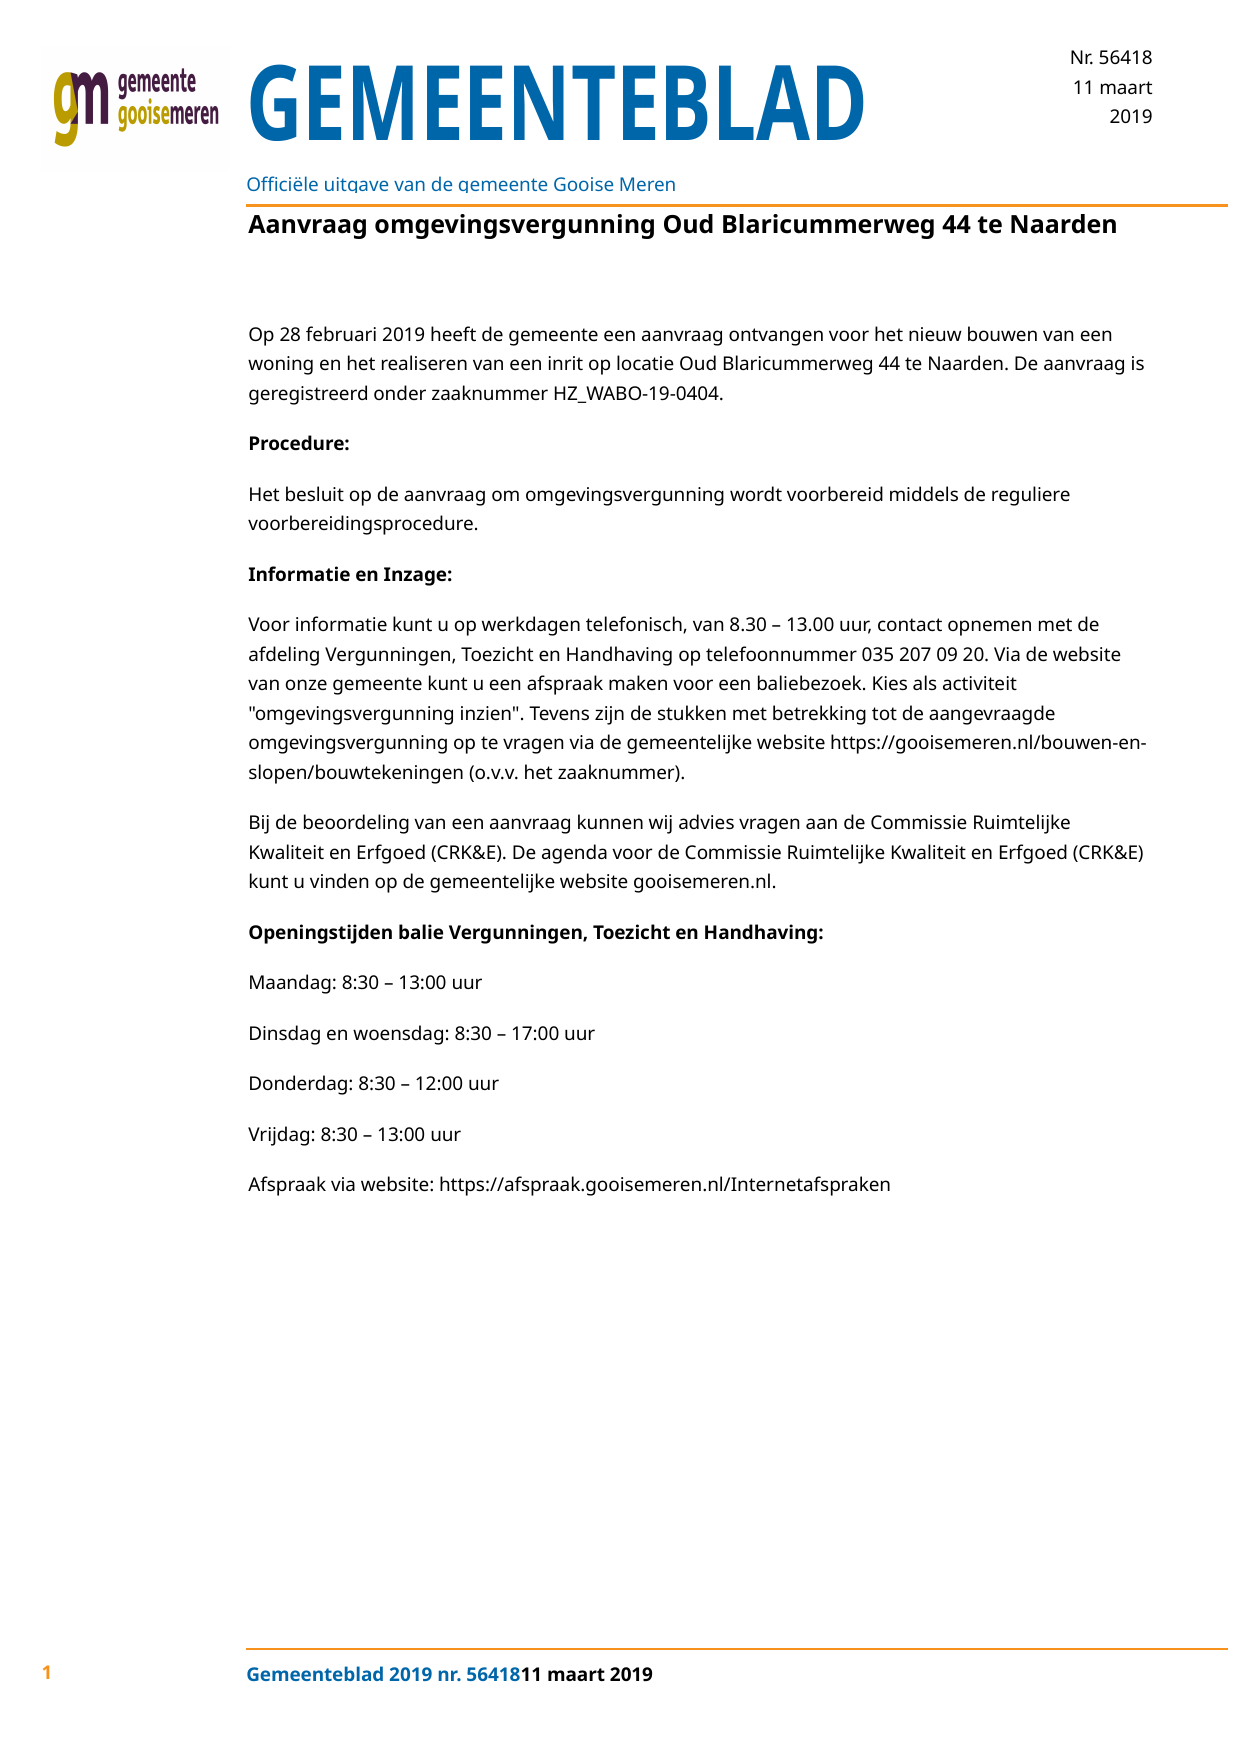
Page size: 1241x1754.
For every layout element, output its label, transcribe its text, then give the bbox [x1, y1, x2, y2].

text Donderdag: 8:30 – 12:00 uur [248, 1070, 1152, 1096]
text Procedure: [248, 430, 1152, 456]
text Voor informatie kunt u op werkdagen telefonisch, van 8.30 – 13.00 uur, contact opnemen met de afdeling Vergunningen, Toezicht en Handhaving op telefoonnummer 035 207 09 20. Via de website van onze gemeente kunt u een afspraak maken voor een baliebezoek. Kies als activiteit "omgevingsvergunning inzien". Tevens zijn de stukken met betrekking tot de aangevraagde omgevingsvergunning op te vragen via de gemeentelijke website https://gooisemeren.nl/bouwen-en-slopen/bouwtekeningen (o.v.v. het zaaknummer). [248, 611, 1152, 785]
text Bij de beoordeling van een aanvraag kunnen wij advies vragen aan de Commissie Ruimtelijke Kwaliteit en Erfgoed (CRK&E). De agenda voor de Commissie Ruimtelijke Kwaliteit en Erfgoed (CRK&E) kunt u vinden op de gemeentelijke website gooisemeren.nl. [248, 809, 1152, 894]
text Het besluit op de aanvraag om omgevingsvergunning wordt voorbereid middels de reguliere voorbereidingsprocedure. [248, 481, 1152, 536]
text Informatie en Inzage: [248, 561, 1152, 586]
text Aanvraag omgevingsvergunning Oud Blaricummerweg 44 te Naarden [248, 207, 1152, 241]
text Openingstijden balie Vergunningen, Toezicht en Handhaving: [248, 919, 1152, 945]
text Afspraak via website: https://afspraak.gooisemeren.nl/Internetafspraken [248, 1171, 1152, 1197]
text Dinsdag en woensdag: 8:30 – 17:00 uur [248, 1020, 1152, 1046]
text Maandag: 8:30 – 13:00 uur [248, 969, 1152, 995]
text Op 28 februari 2019 heeft de gemeente een aanvraag ontvangen voor het nieuw bouwen van een woning en het realiseren van een inrit op locatie Oud Blaricummerweg 44 te Naarden. De aanvraag is geregistreerd onder zaaknummer HZ_WABO-19-0404. [248, 321, 1152, 406]
text Vrijdag: 8:30 – 13:00 uur [248, 1121, 1152, 1146]
picture [41, 47, 231, 172]
